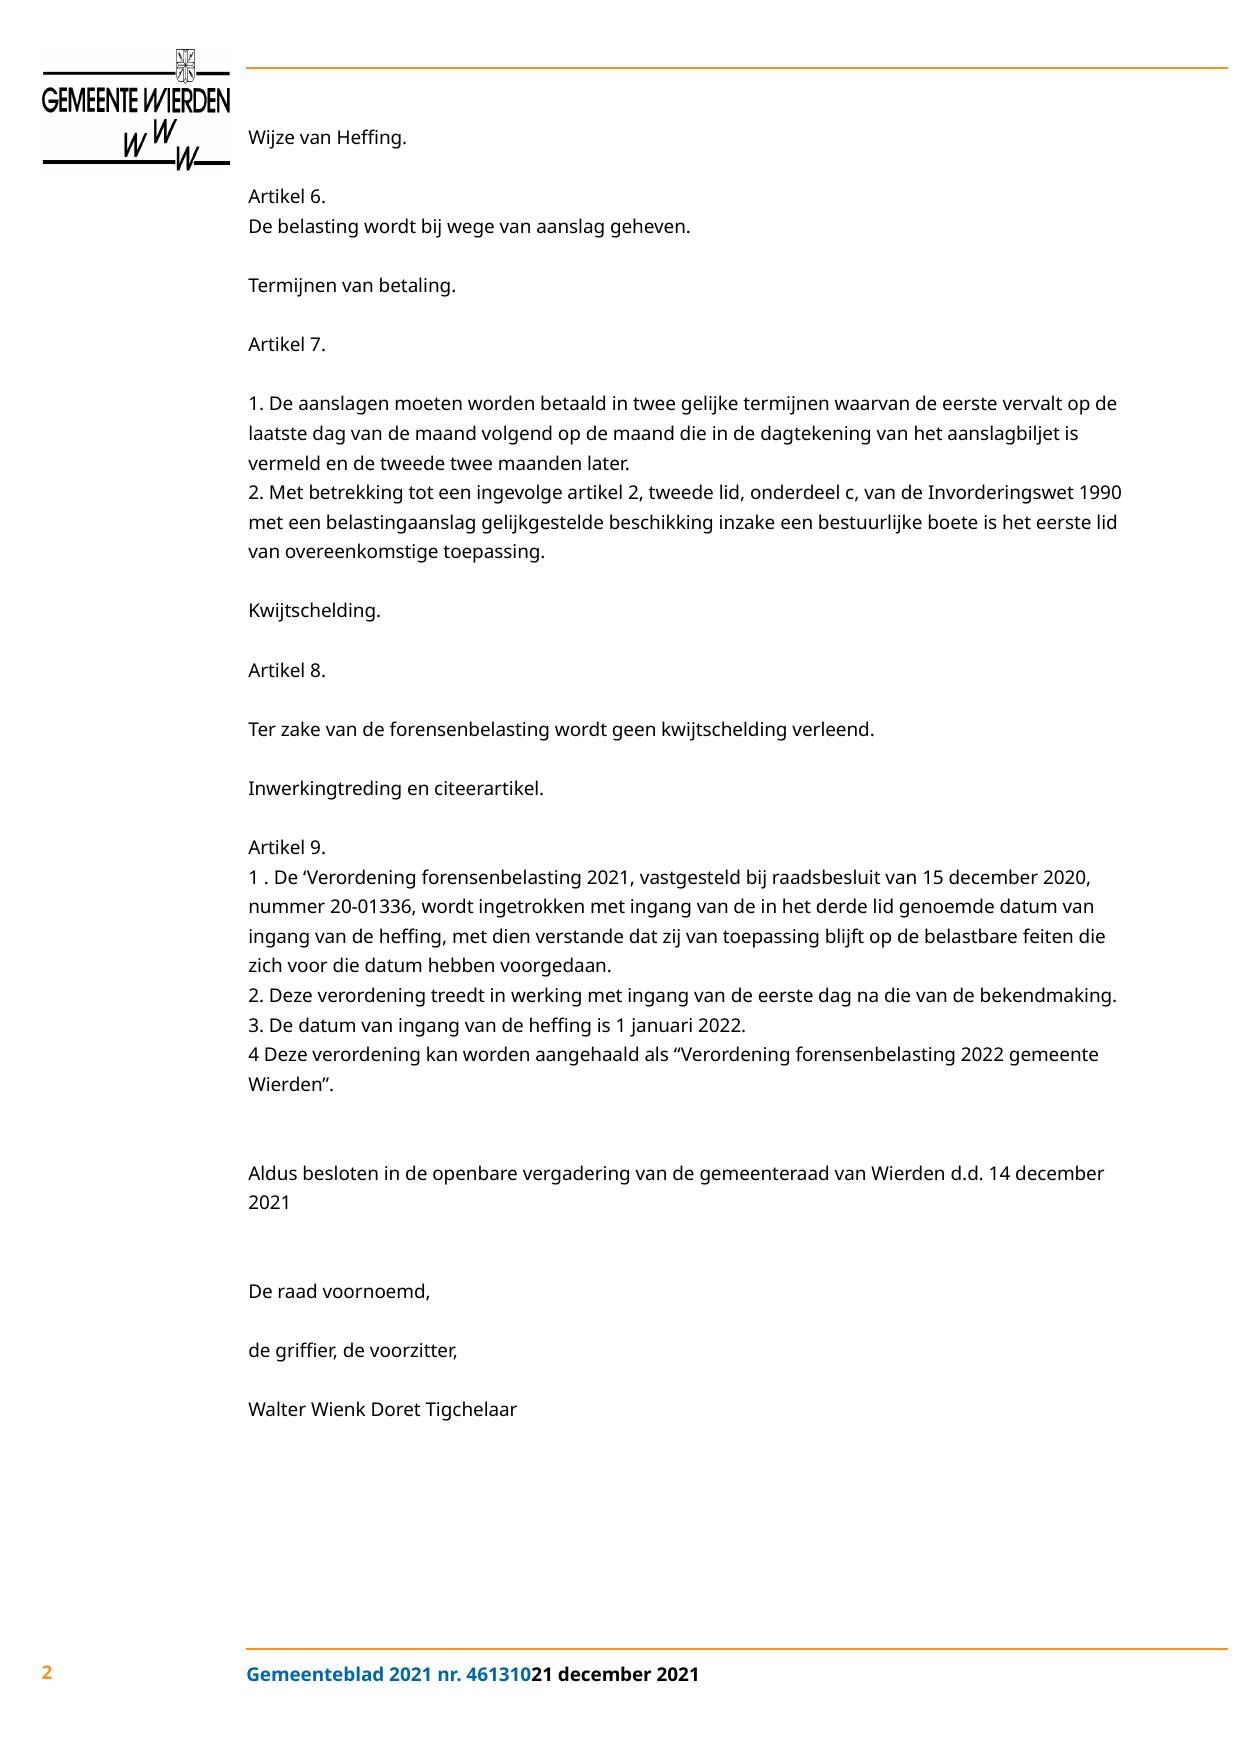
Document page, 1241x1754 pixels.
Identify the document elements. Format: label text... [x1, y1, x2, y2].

text 4 Deze verordening kan worden aangehaald als “Verordening forensenbelasting 2022 gemeente [248, 1041, 1152, 1067]
text Termijnen van betaling. [248, 272, 1152, 298]
text Wierden”. [248, 1071, 1152, 1097]
text de griffier, de voorzitter, [248, 1337, 1152, 1363]
text Kwijtschelding. [248, 598, 1152, 623]
text 1. De aanslagen moeten worden betaald in twee gelijke termijnen waarvan de eerste vervalt op de laatste dag van de maand volgend op de maand die in de dagtekening van het aanslagbiljet is vermeld en de tweede twee maanden later. [248, 391, 1152, 476]
text Ter zake van de forensenbelasting wordt geen kwijtschelding verleend. [248, 716, 1152, 742]
text ingang van de heffing, met dien verstande dat zij van toepassing blijft op de belastbare feiten die [248, 923, 1152, 949]
text 1 . De ‘Verordening forensenbelasting 2021, vastgesteld bij raadsbesluit van 15 december 2020, [248, 864, 1152, 890]
text zich voor die datum hebben voorgedaan. [248, 953, 1152, 978]
picture [41, 47, 231, 172]
text Wijze van Heffing. [248, 124, 1152, 150]
text Aldus besloten in de openbare vergadering van de gemeenteraad van Wierden d.d. 14 december 2021 [248, 1160, 1152, 1215]
text Inwerkingtreding en citeerartikel. [248, 775, 1152, 801]
text 2. Deze verordening treedt in werking met ingang van de eerste dag na die van de bekendmaking. [248, 982, 1152, 1008]
text Artikel 8. [248, 657, 1152, 683]
text Walter Wienk Doret Tigchelaar [248, 1396, 1152, 1422]
text Artikel 9. [248, 834, 1152, 860]
text nummer 20-01336, wordt ingetrokken met ingang van de in het derde lid genoemde datum van [248, 893, 1152, 919]
text De raad voornoemd, [248, 1278, 1152, 1304]
text Artikel 6. [248, 183, 1152, 209]
text Artikel 7. [248, 331, 1152, 357]
text 3. De datum van ingang van de heffing is 1 januari 2022. [248, 1012, 1152, 1038]
text De belasting wordt bij wege van aanslag geheven. [248, 213, 1152, 239]
text 2. Met betrekking tot een ingevolge artikel 2, tweede lid, onderdeel c, van de Invorderingswet 1990 met een belastingaanslag gelijkgestelde beschikking inzake een bestuurlijke boete is het eerste lid van overeenkomstige toepassing. [248, 479, 1152, 564]
